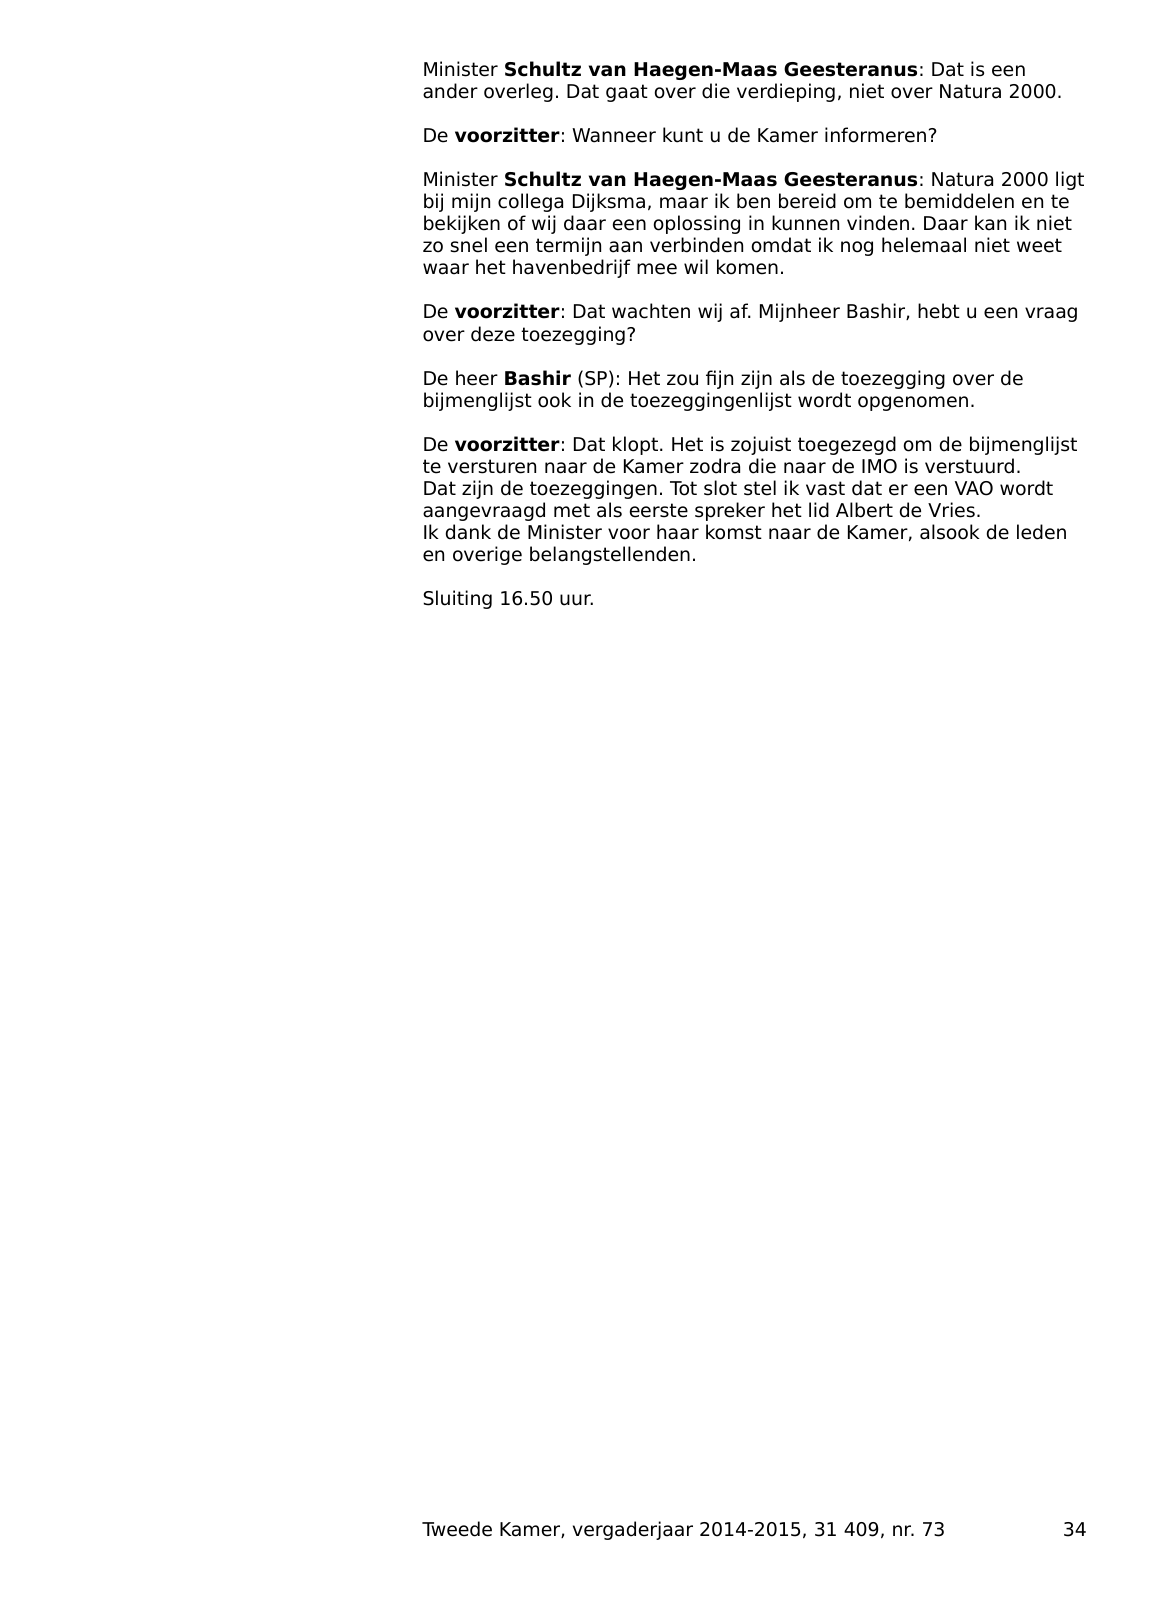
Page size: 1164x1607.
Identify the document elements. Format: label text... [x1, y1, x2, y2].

text Minister Schultz van Haegen-Maas Geesteranus: Dat is een ander overleg. Dat gaat over die verdieping, niet over Natura 2000. [422, 59, 1087, 103]
text De voorzitter: Dat klopt. Het is zojuist toegezegd om de bijmenglijst te versturen naar de Kamer zodra die naar de IMO is verstuurd. [422, 434, 1087, 478]
text De heer Bashir (SP): Het zou fijn zijn als de toezegging over de bijmenglijst ook in de toezeggingenlijst wordt opgenomen. [422, 368, 1087, 412]
text Minister Schultz van Haegen-Maas Geesteranus: Natura 2000 ligt bij mijn collega Dijksma, maar ik ben bereid om te bemiddelen en te bekijken of wij daar een oplossing in kunnen vinden. Daar kan ik niet zo snel een termijn aan verbinden omdat ik nog helemaal niet weet waar het havenbedrijf mee wil komen. [422, 169, 1087, 279]
text Dat zijn de toezeggingen. Tot slot stel ik vast dat er een VAO wordt aangevraagd met als eerste spreker het lid Albert de Vries. [422, 478, 1087, 522]
text Ik dank de Minister voor haar komst naar de Kamer, alsook de leden en overige belangstellenden. [422, 522, 1087, 566]
text De voorzitter: Dat wachten wij af. Mijnheer Bashir, hebt u een vraag over deze toezegging? [422, 301, 1087, 345]
text Sluiting 16.50 uur. [422, 588, 1087, 610]
text De voorzitter: Wanneer kunt u de Kamer informeren? [422, 125, 1087, 147]
